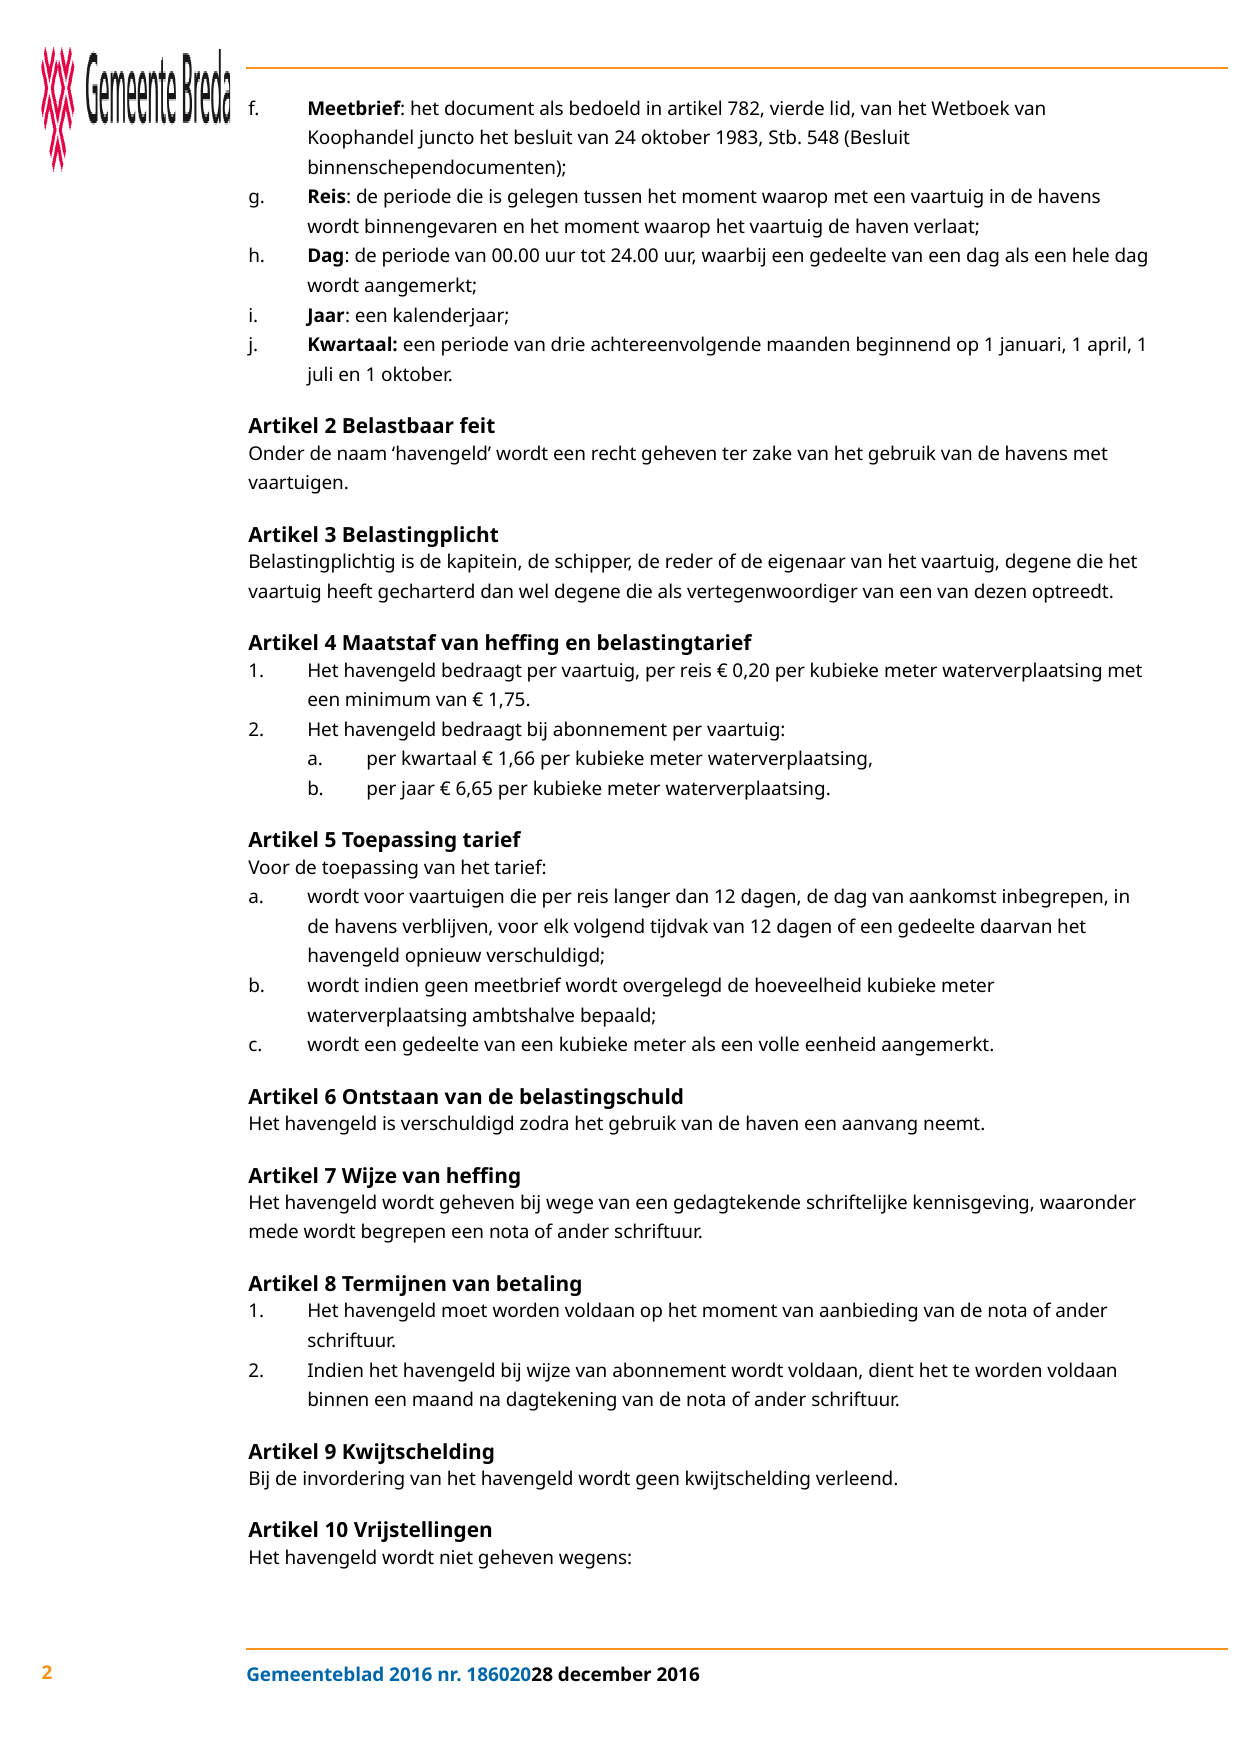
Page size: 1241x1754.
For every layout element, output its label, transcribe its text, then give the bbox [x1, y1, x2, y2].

text Belastingplichtig is de kapitein, de schipper, de reder of de eigenaar van het vaartuig, degene die het vaartuig heeft gecharterd dan wel degene die als vertegenwoordiger van een van dezen optreedt. [248, 548, 1152, 604]
text Het havengeld wordt geheven bij wege van een gedagtekende schriftelijke kennisgeving, waaronder mede wordt begrepen een nota of ander schriftuur. [248, 1189, 1152, 1244]
list wordt voor vaartuigen die per reis langer dan 12 dagen, de dag van aankomst inbegrepen, in de havens verblijven, voor elk volgend tijdvak van 12 dagen of een gedeelte daarvan het havengeld opnieuw verschuldigd; [248, 883, 1152, 968]
list Reis: de periode die is gelegen tussen het moment waarop met een vaartuig in de havens wordt binnengevaren en het moment waarop het vaartuig de haven verlaat; [248, 183, 1152, 239]
list per jaar € 6,65 per kubieke meter waterverplaatsing. [307, 775, 1152, 801]
list Dag: de periode van 00.00 uur tot 24.00 uur, waarbij een gedeelte van een dag als een hele dag wordt aangemerkt; [248, 243, 1152, 298]
list Het havengeld moet worden voldaan op het moment van aanbieding van de nota of ander schriftuur. [248, 1298, 1152, 1353]
list wordt indien geen meetbrief wordt overgelegd de hoeveelheid kubieke meter waterverplaatsing ambtshalve bepaald; [248, 972, 1152, 1028]
text Artikel 5 Toepassing tarief [248, 826, 1152, 854]
text Voor de toepassing van het tarief: [248, 854, 1152, 880]
list Indien het havengeld bij wijze van abonnement wordt voldaan, dient het te worden voldaan binnen een maand na dagtekening van de nota of ander schriftuur. [248, 1357, 1152, 1412]
text Artikel 3 Belastingplicht [248, 520, 1152, 548]
text Artikel 8 Termijnen van betaling [248, 1269, 1152, 1298]
picture [41, 47, 231, 172]
list Meetbrief: het document als bedoeld in artikel 782, vierde lid, van het Wetboek van Koophandel juncto het besluit van 24 oktober 1983, Stb. 548 (Besluit binnenschependocumenten); [248, 95, 1152, 180]
list Jaar: een kalenderjaar; [248, 302, 1152, 328]
list Het havengeld bedraagt bij abonnement per vaartuig: [248, 716, 1152, 742]
text Artikel 9 Kwijtschelding [248, 1437, 1152, 1465]
text Onder de naam ‘havengeld’ wordt een recht geheven ter zake van het gebruik van de havens met vaartuigen. [248, 440, 1152, 495]
text Artikel 4 Maatstaf van heffing en belastingtarief [248, 628, 1152, 657]
text Bij de invordering van het havengeld wordt geen kwijtschelding verleend. [248, 1465, 1152, 1491]
text Artikel 2 Belastbaar feit [248, 411, 1152, 440]
text Artikel 6 Ontstaan van de belastingschuld [248, 1082, 1152, 1110]
text Het havengeld is verschuldigd zodra het gebruik van de haven een aanvang neemt. [248, 1110, 1152, 1136]
list wordt een gedeelte van een kubieke meter als een volle eenheid aangemerkt. [248, 1031, 1152, 1057]
text Artikel 10 Vrijstellingen [248, 1516, 1152, 1544]
text Het havengeld wordt niet geheven wegens: [248, 1544, 1152, 1570]
list Het havengeld bedraagt per vaartuig, per reis € 0,20 per kubieke meter waterverplaatsing met een minimum van € 1,75. [248, 657, 1152, 712]
text Artikel 7 Wijze van heffing [248, 1161, 1152, 1189]
list Kwartaal: een periode van drie achtereenvolgende maanden beginnend op 1 januari, 1 april, 1 juli en 1 oktober. [248, 331, 1152, 387]
list per kwartaal € 1,66 per kubieke meter waterverplaatsing, [307, 746, 1152, 771]
